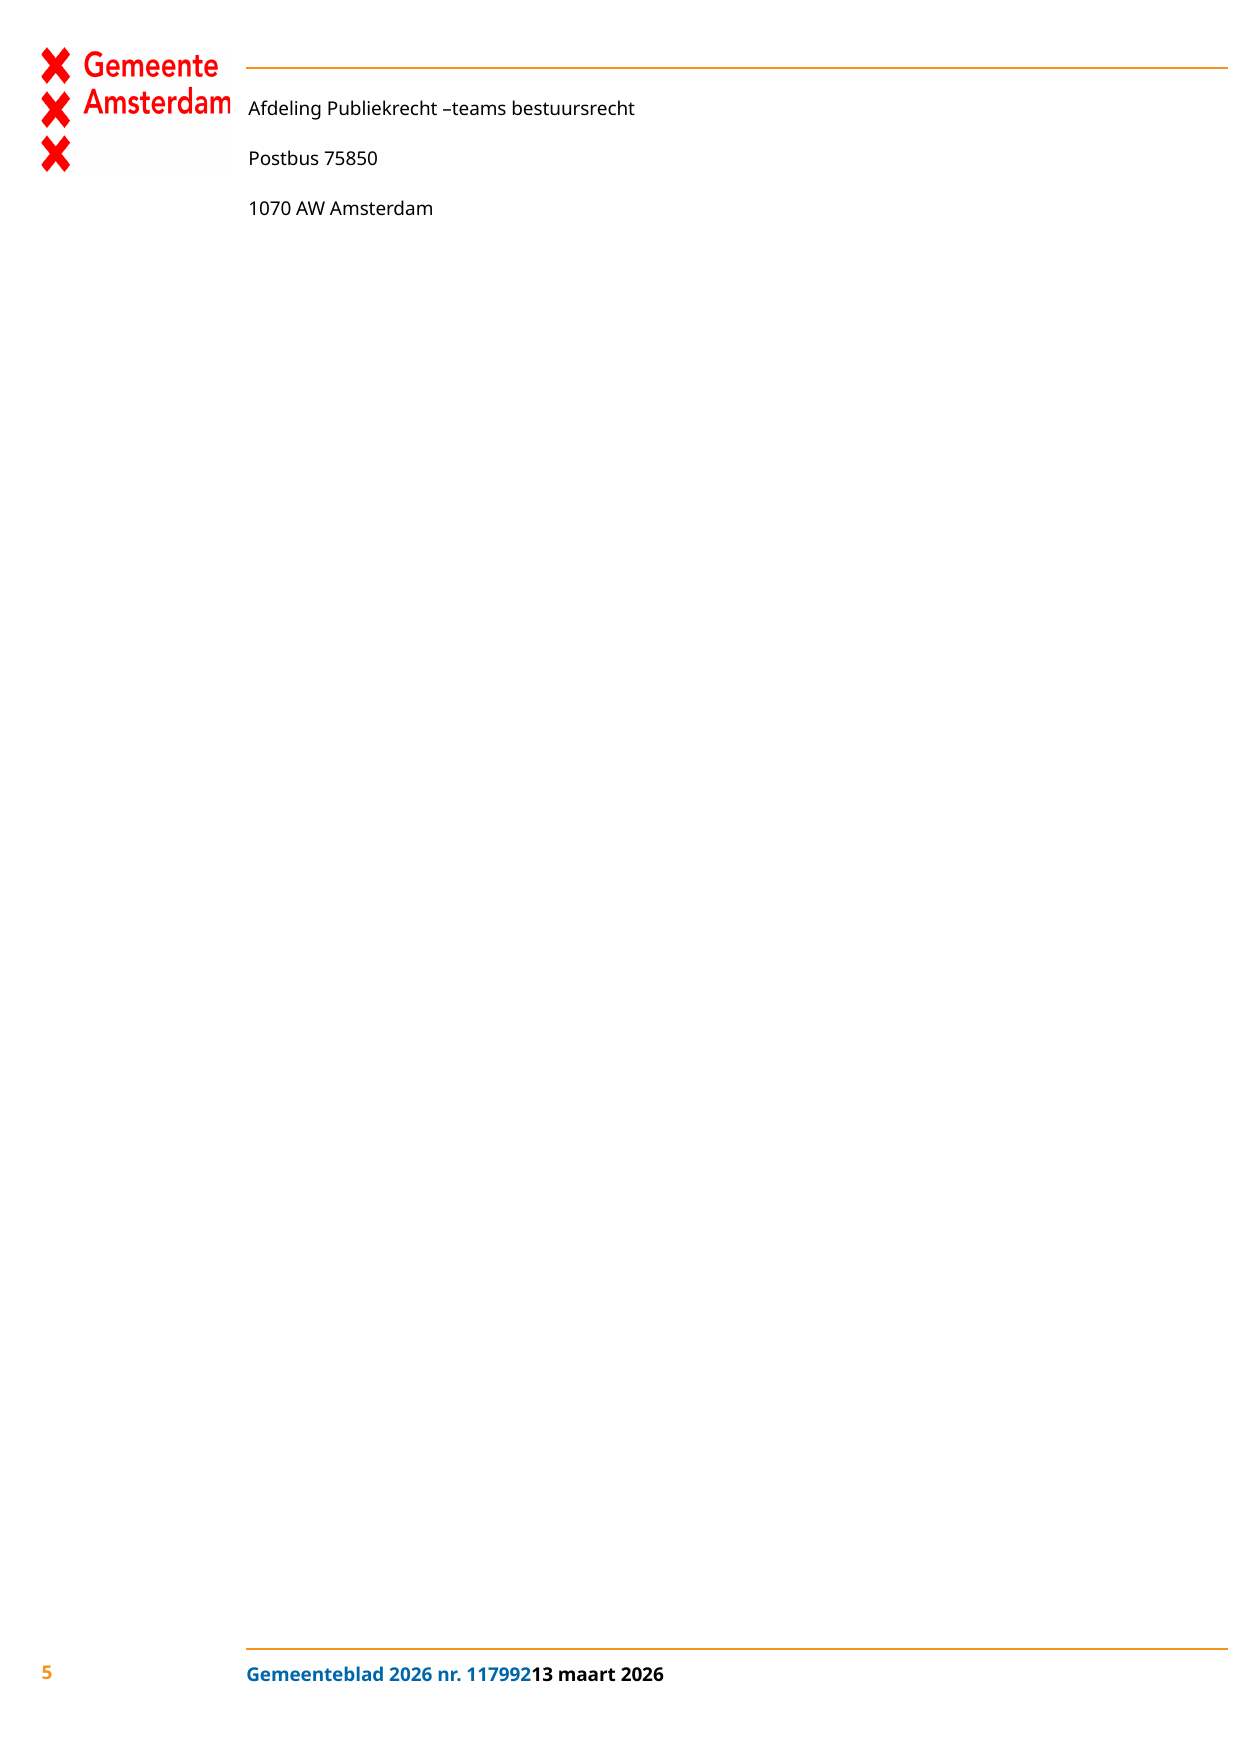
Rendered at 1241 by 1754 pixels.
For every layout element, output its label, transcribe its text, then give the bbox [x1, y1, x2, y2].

text 1070 AW Amsterdam [248, 196, 1152, 221]
text Afdeling Publiekrecht –teams bestuursrecht [248, 95, 1152, 121]
picture [41, 47, 231, 172]
text Postbus 75850 [248, 145, 1152, 171]
